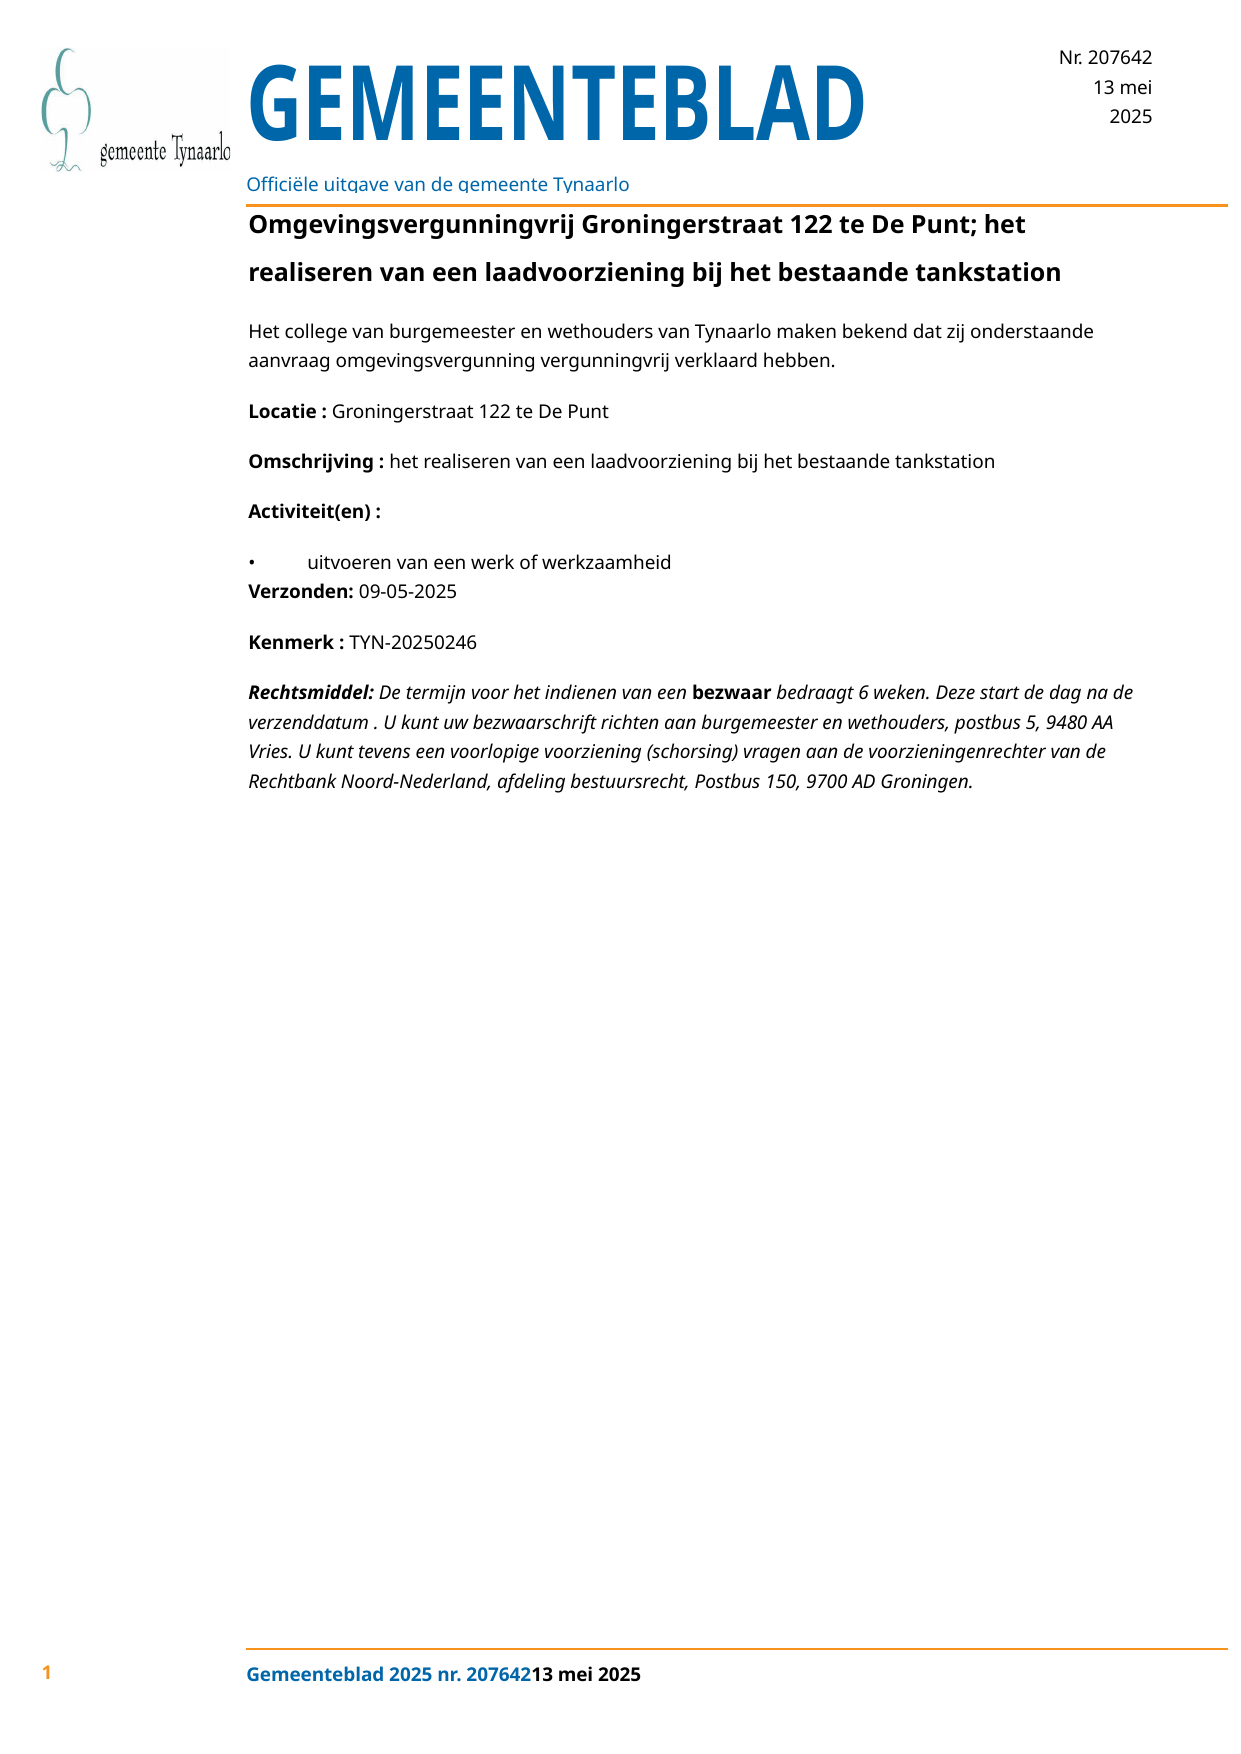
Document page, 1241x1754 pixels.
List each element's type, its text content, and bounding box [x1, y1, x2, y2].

text Activiteit(en) : [248, 499, 1152, 524]
text Verzonden: 09-05-2025 [248, 579, 1152, 604]
text Rechtsmiddel: De termijn voor het indienen van een bezwaar bedraagt 6 weken. Deze start de dag na de verzenddatum . U kunt uw bezwaarschrift richten aan burgemeester en wethouders, postbus 5, 9480 AA Vries. U kunt tevens een voorlopige voorziening (schorsing) vragen aan de voorzieningenrechter van de Rechtbank Noord-Nederland, afdeling bestuursrecht, Postbus 150, 9700 AD Groningen. [248, 679, 1152, 794]
text Omgevingsvergunningvrij Groningerstraat 122 te De Punt; het realiseren van een laadvoorziening bij het bestaande tankstation [248, 207, 1152, 288]
text Het college van burgemeester en wethouders van Tynaarlo maken bekend dat zij onderstaande aanvraag omgevingsvergunning vergunningvrij verklaard hebben. [248, 318, 1152, 373]
text Kenmerk : TYN-20250246 [248, 629, 1152, 655]
picture [41, 47, 231, 172]
text Locatie : Groningerstraat 122 te De Punt [248, 398, 1152, 424]
list uitvoeren van een werk of werkzaamheid [248, 549, 1152, 575]
text Omschrijving : het realiseren van een laadvoorziening bij het bestaande tankstation [248, 448, 1152, 474]
